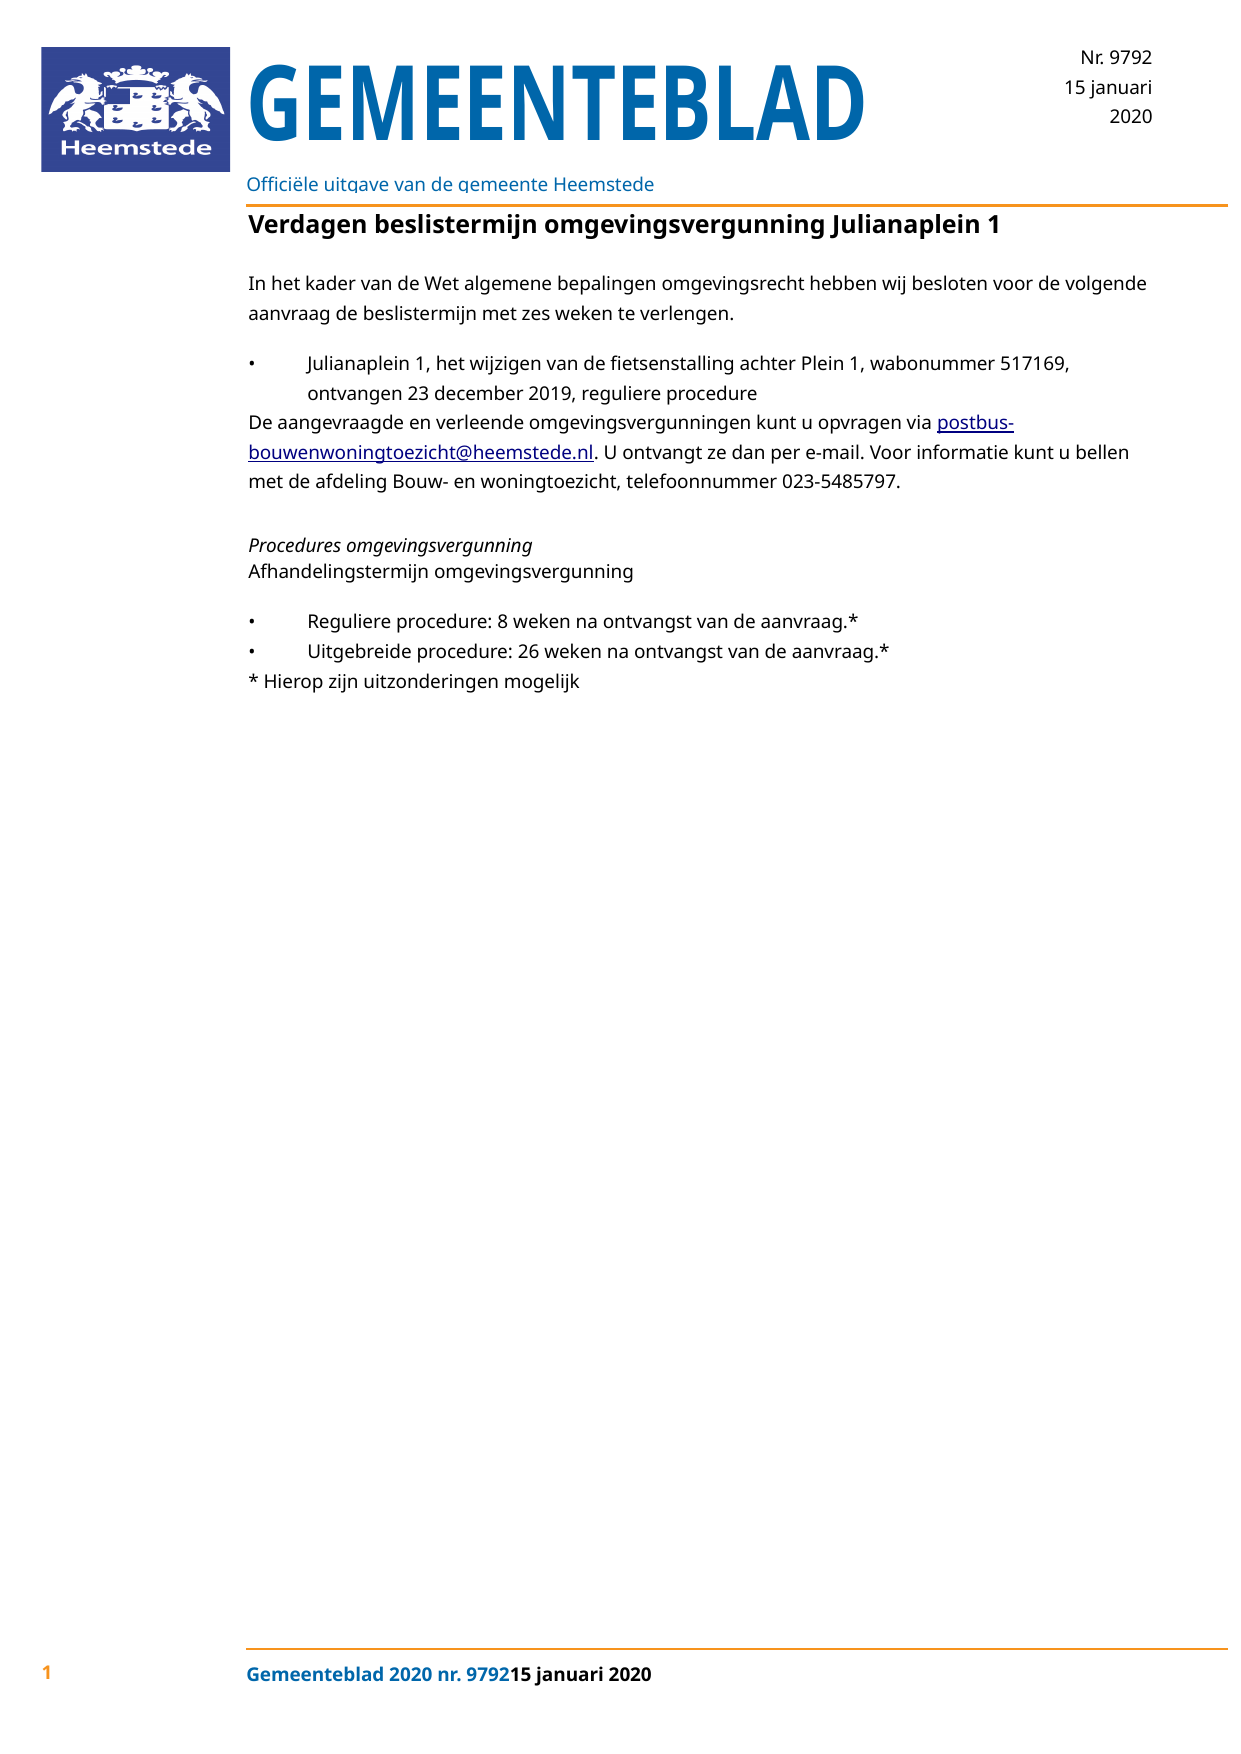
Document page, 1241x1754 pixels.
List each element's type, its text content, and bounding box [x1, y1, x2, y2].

text Procedures omgevingsvergunning [248, 533, 1152, 558]
list Reguliere procedure: 8 weken na ontvangst van de aanvraag.* [248, 609, 1152, 634]
list Uitgebreide procedure: 26 weken na ontvangst van de aanvraag.* [248, 638, 1152, 664]
text In het kader van de Wet algemene bepalingen omgevingsrecht hebben wij besloten voor de volgende aanvraag de beslistermijn met zes weken te verlengen. [248, 270, 1152, 326]
text Afhandelingstermijn omgevingsvergunning [248, 558, 1152, 584]
text Verdagen beslistermijn omgevingsvergunning Julianaplein 1 [248, 207, 1152, 241]
text * Hierop zijn uitzonderingen mogelijk [248, 668, 1152, 694]
list Julianaplein 1, het wijzigen van de fietsenstalling achter Plein 1, wabonummer 517169, ontvangen 23 december 2019, reguliere procedure [248, 350, 1152, 406]
picture [41, 47, 231, 172]
text De aangevraagde en verleende omgevingsvergunningen kunt u opvragen via postbus-bouwenwoningtoezicht@heemstede.nl. U ontvangt ze dan per e-mail. Voor informatie kunt u bellen met de afdeling Bouw- en woningtoezicht, telefoonnummer 023-5485797. [248, 409, 1152, 494]
